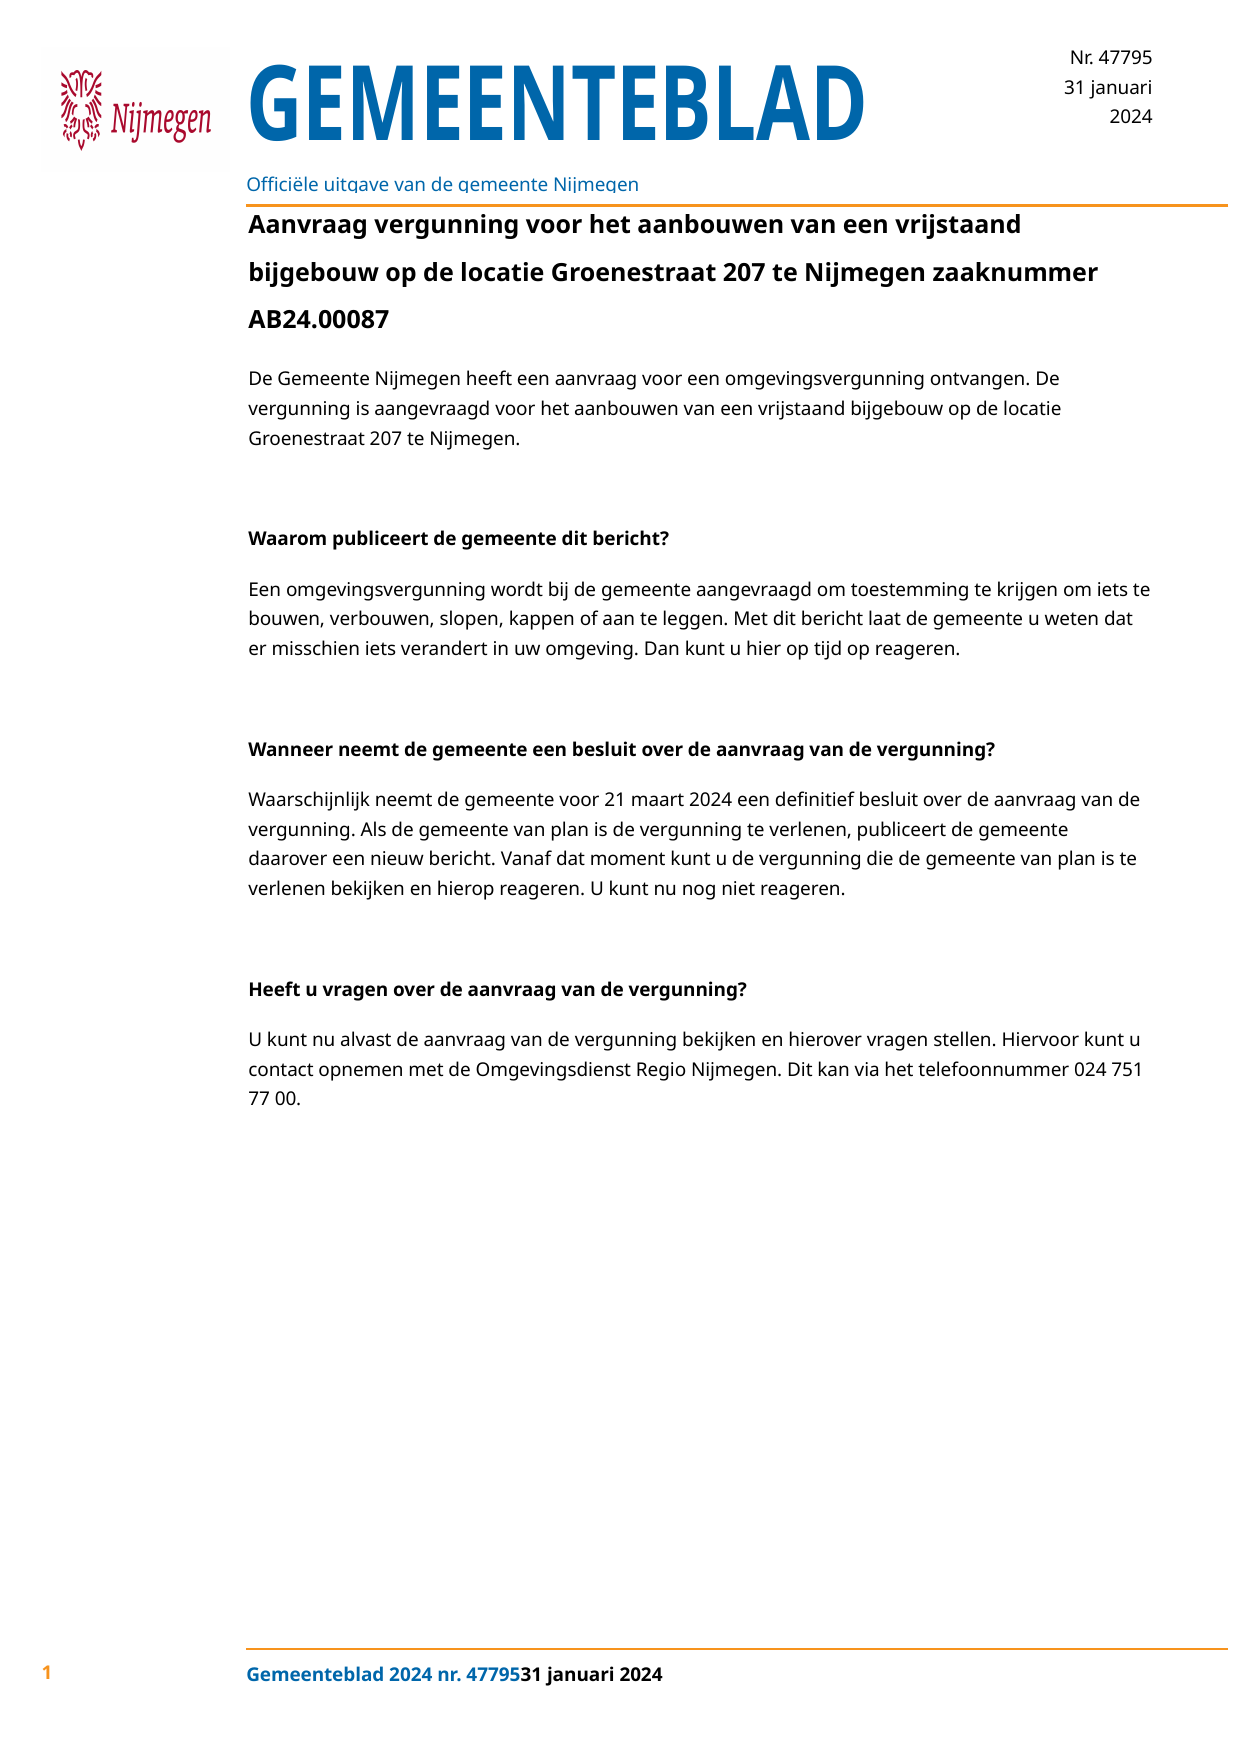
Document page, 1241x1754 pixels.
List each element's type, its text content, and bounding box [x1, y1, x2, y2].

text Heeft u vragen over de aanvraag van de vergunning? [248, 976, 1152, 1002]
text U kunt nu alvast de aanvraag van de vergunning bekijken en hierover vragen stellen. Hiervoor kunt u contact opnemen met de Omgevingsdienst Regio Nijmegen. Dit kan via het telefoonnummer 024 751 77 00. [248, 1026, 1152, 1111]
text Aanvraag vergunning voor het aanbouwen van een vrijstaand bijgebouw op de locatie Groenestraat 207 te Nijmegen zaaknummer AB24.00087 [248, 207, 1152, 336]
picture [41, 47, 231, 172]
text Waarom publiceert de gemeente dit bericht? [248, 526, 1152, 551]
text Waarschijnlijk neemt de gemeente voor 21 maart 2024 een definitief besluit over de aanvraag van de vergunning. Als de gemeente van plan is de vergunning te verlenen, publiceert de gemeente daarover een nieuw bericht. Vanaf dat moment kunt u de vergunning die de gemeente van plan is te verlenen bekijken en hierop reageren. U kunt nu nog niet reageren. [248, 786, 1152, 901]
text De Gemeente Nijmegen heeft een aanvraag voor een omgevingsvergunning ontvangen. De vergunning is aangevraagd voor het aanbouwen van een vrijstaand bijgebouw op de locatie Groenestraat 207 te Nijmegen. [248, 366, 1152, 450]
text Wanneer neemt de gemeente een besluit over de aanvraag van de vergunning? [248, 736, 1152, 762]
text Een omgevingsvergunning wordt bij de gemeente aangevraagd om toestemming te krijgen om iets te bouwen, verbouwen, slopen, kappen of aan te leggen. Met dit bericht laat de gemeente u weten dat er misschien iets verandert in uw omgeving. Dan kunt u hier op tijd op reageren. [248, 576, 1152, 661]
